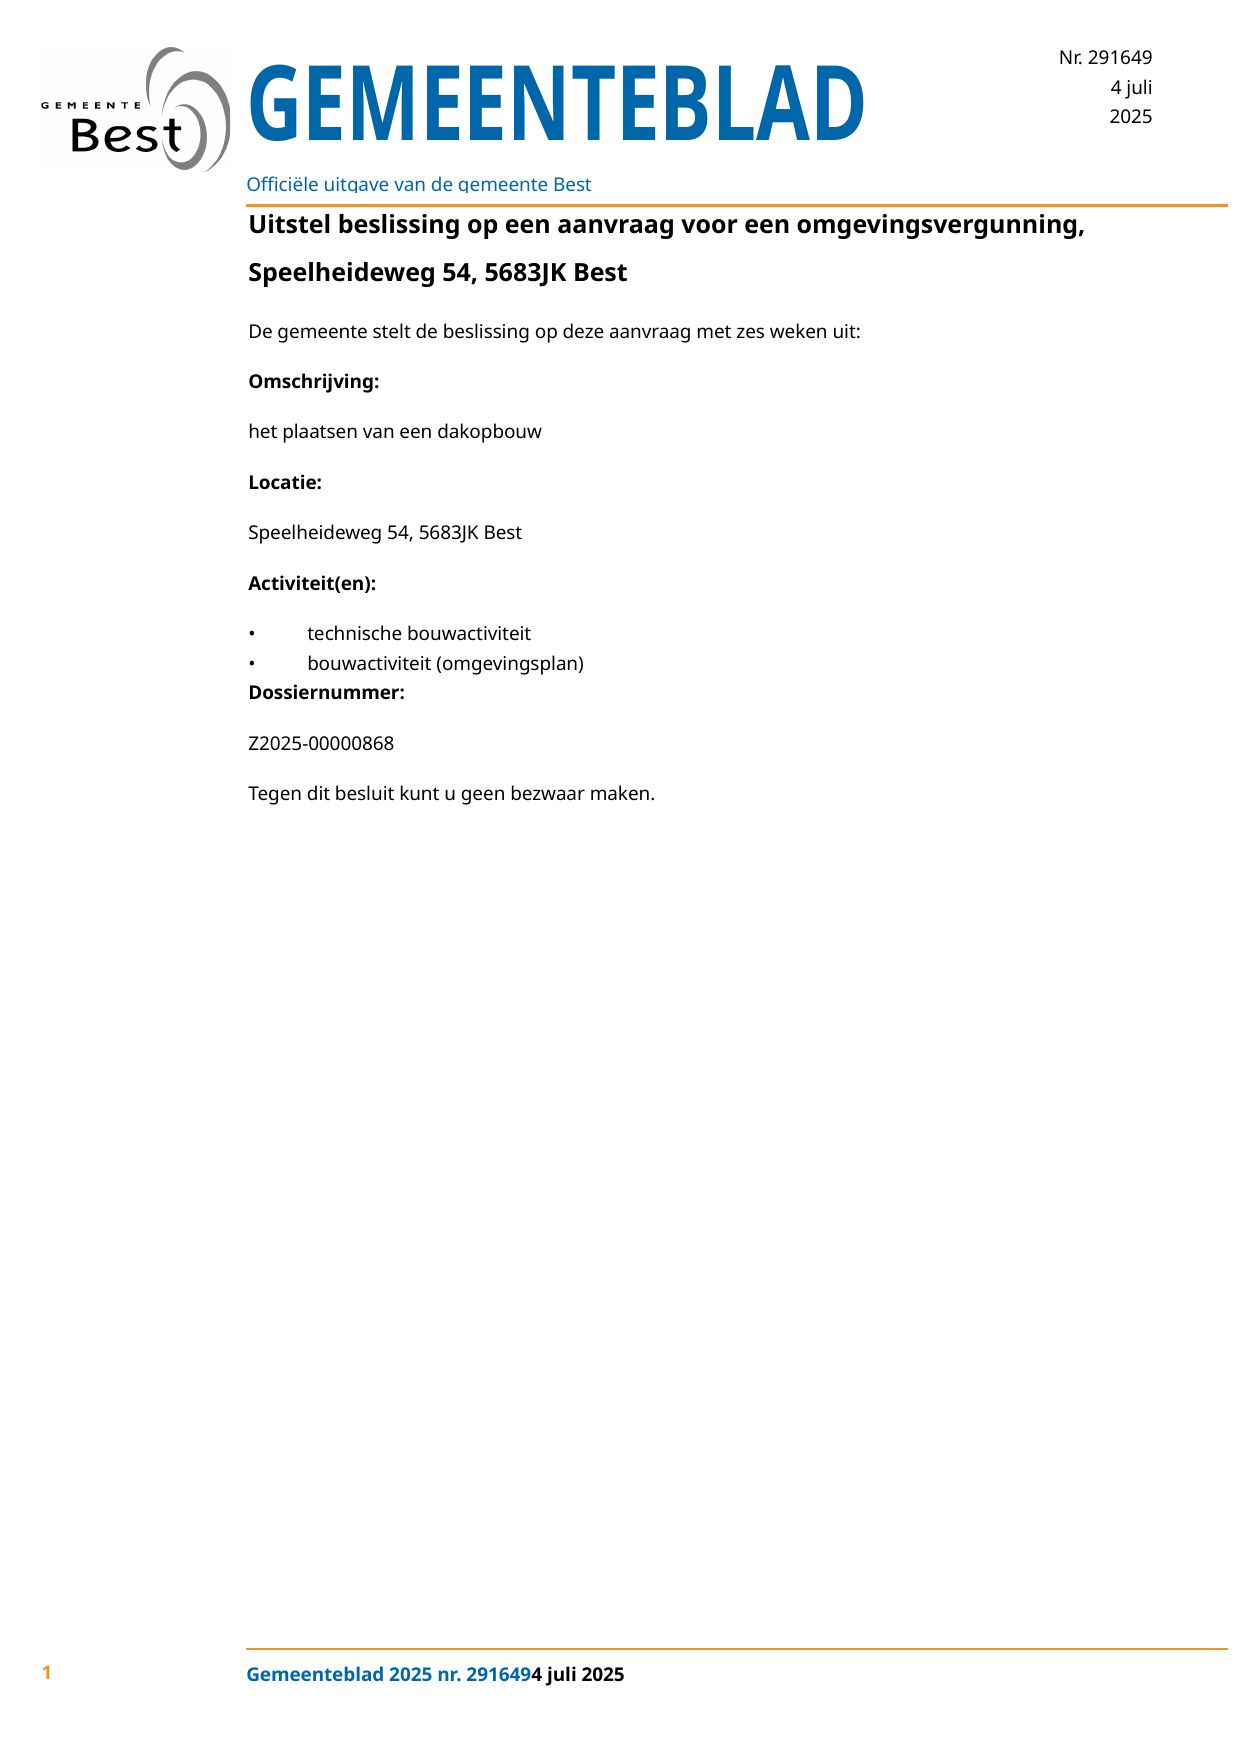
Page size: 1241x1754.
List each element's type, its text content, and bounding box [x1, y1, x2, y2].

text het plaatsen van een dakopbouw [248, 419, 1152, 444]
text Dossiernummer: [248, 679, 1152, 705]
text Tegen dit besluit kunt u geen bezwaar maken. [248, 780, 1152, 806]
list bouwactiviteit (omgevingsplan) [248, 650, 1152, 676]
text Uitstel beslissing op een aanvraag voor een omgevingsvergunning, Speelheideweg 54, 5683JK Best [248, 207, 1152, 288]
picture [41, 47, 231, 172]
text Speelheideweg 54, 5683JK Best [248, 519, 1152, 545]
text Activiteit(en): [248, 570, 1152, 596]
text Z2025-00000868 [248, 730, 1152, 756]
text De gemeente stelt de beslissing op deze aanvraag met zes weken uit: [248, 318, 1152, 344]
text Locatie: [248, 469, 1152, 495]
list technische bouwactiviteit [248, 620, 1152, 646]
text Omschrijving: [248, 368, 1152, 394]
